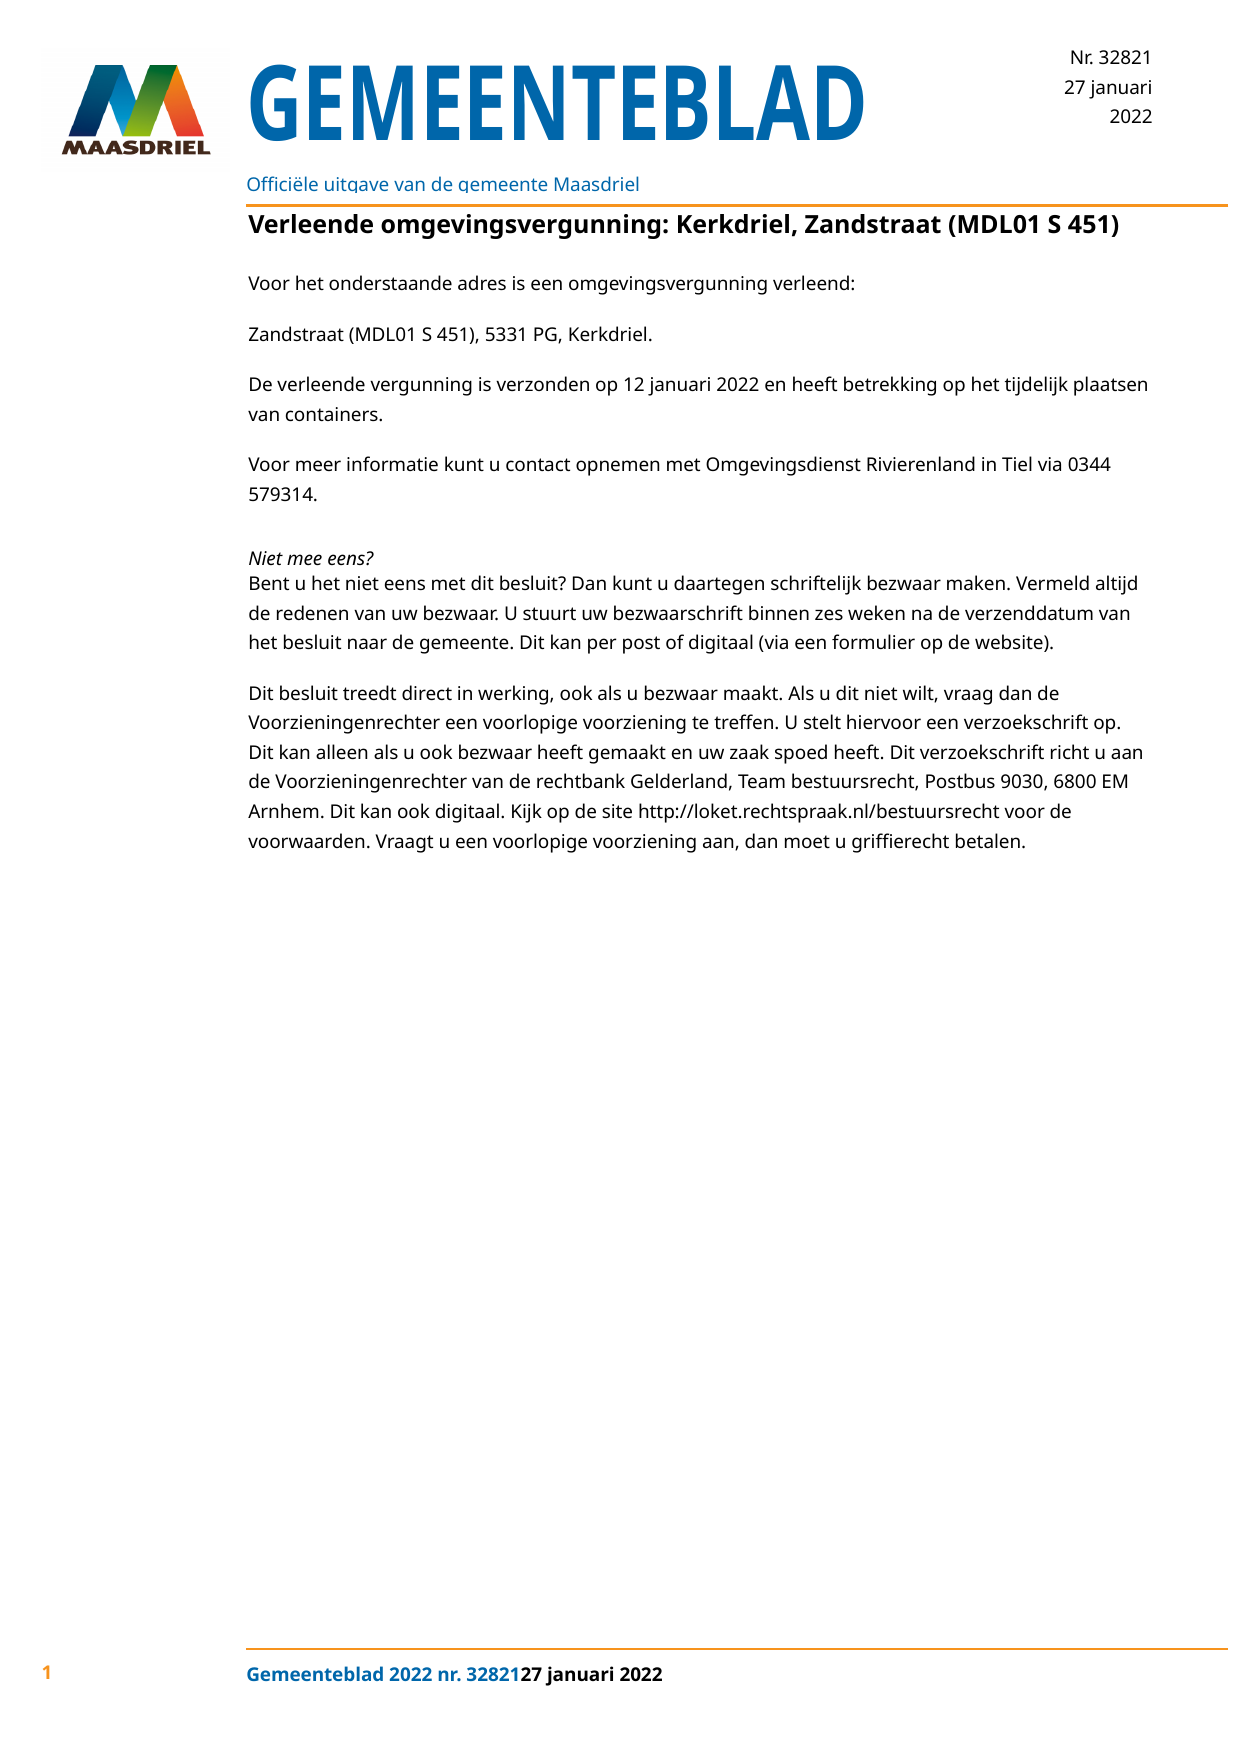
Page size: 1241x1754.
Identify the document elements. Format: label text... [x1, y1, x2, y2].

text Voor het onderstaande adres is een omgevingsvergunning verleend: [248, 270, 1152, 296]
text Voor meer informatie kunt u contact opnemen met Omgevingsdienst Rivierenland in Tiel via 0344 579314. [248, 451, 1152, 506]
text Verleende omgevingsvergunning: Kerkdriel, Zandstraat (MDL01 S 451) [248, 207, 1152, 241]
picture [41, 47, 231, 172]
text De verleende vergunning is verzonden op 12 januari 2022 en heeft betrekking op het tijdelijk plaatsen van containers. [248, 371, 1152, 426]
text Niet mee eens? [248, 545, 1152, 570]
text Bent u het niet eens met dit besluit? Dan kunt u daartegen schriftelijk bezwaar maken. Vermeld altijd de redenen van uw bezwaar. U stuurt uw bezwaarschrift binnen zes weken na de verzenddatum van het besluit naar de gemeente. Dit kan per post of digitaal (via een formulier op de website). [248, 570, 1152, 655]
text Zandstraat (MDL01 S 451), 5331 PG, Kerkdriel. [248, 321, 1152, 346]
text Dit besluit treedt direct in werking, ook als u bezwaar maakt. Als u dit niet wilt, vraag dan de Voorzieningenrechter een voorlopige voorziening te treffen. U stelt hiervoor een verzoekschrift op. Dit kan alleen als u ook bezwaar heeft gemaakt en uw zaak spoed heeft. Dit verzoekschrift richt u aan de Voorzieningenrechter van de rechtbank Gelderland, Team bestuursrecht, Postbus 9030, 6800 EM Arnhem. Dit kan ook digitaal. Kijk op de site http://loket.rechtspraak.nl/bestuursrecht voor de voorwaarden. Vraagt u een voorlopige voorziening aan, dan moet u griffierecht betalen. [248, 680, 1152, 854]
